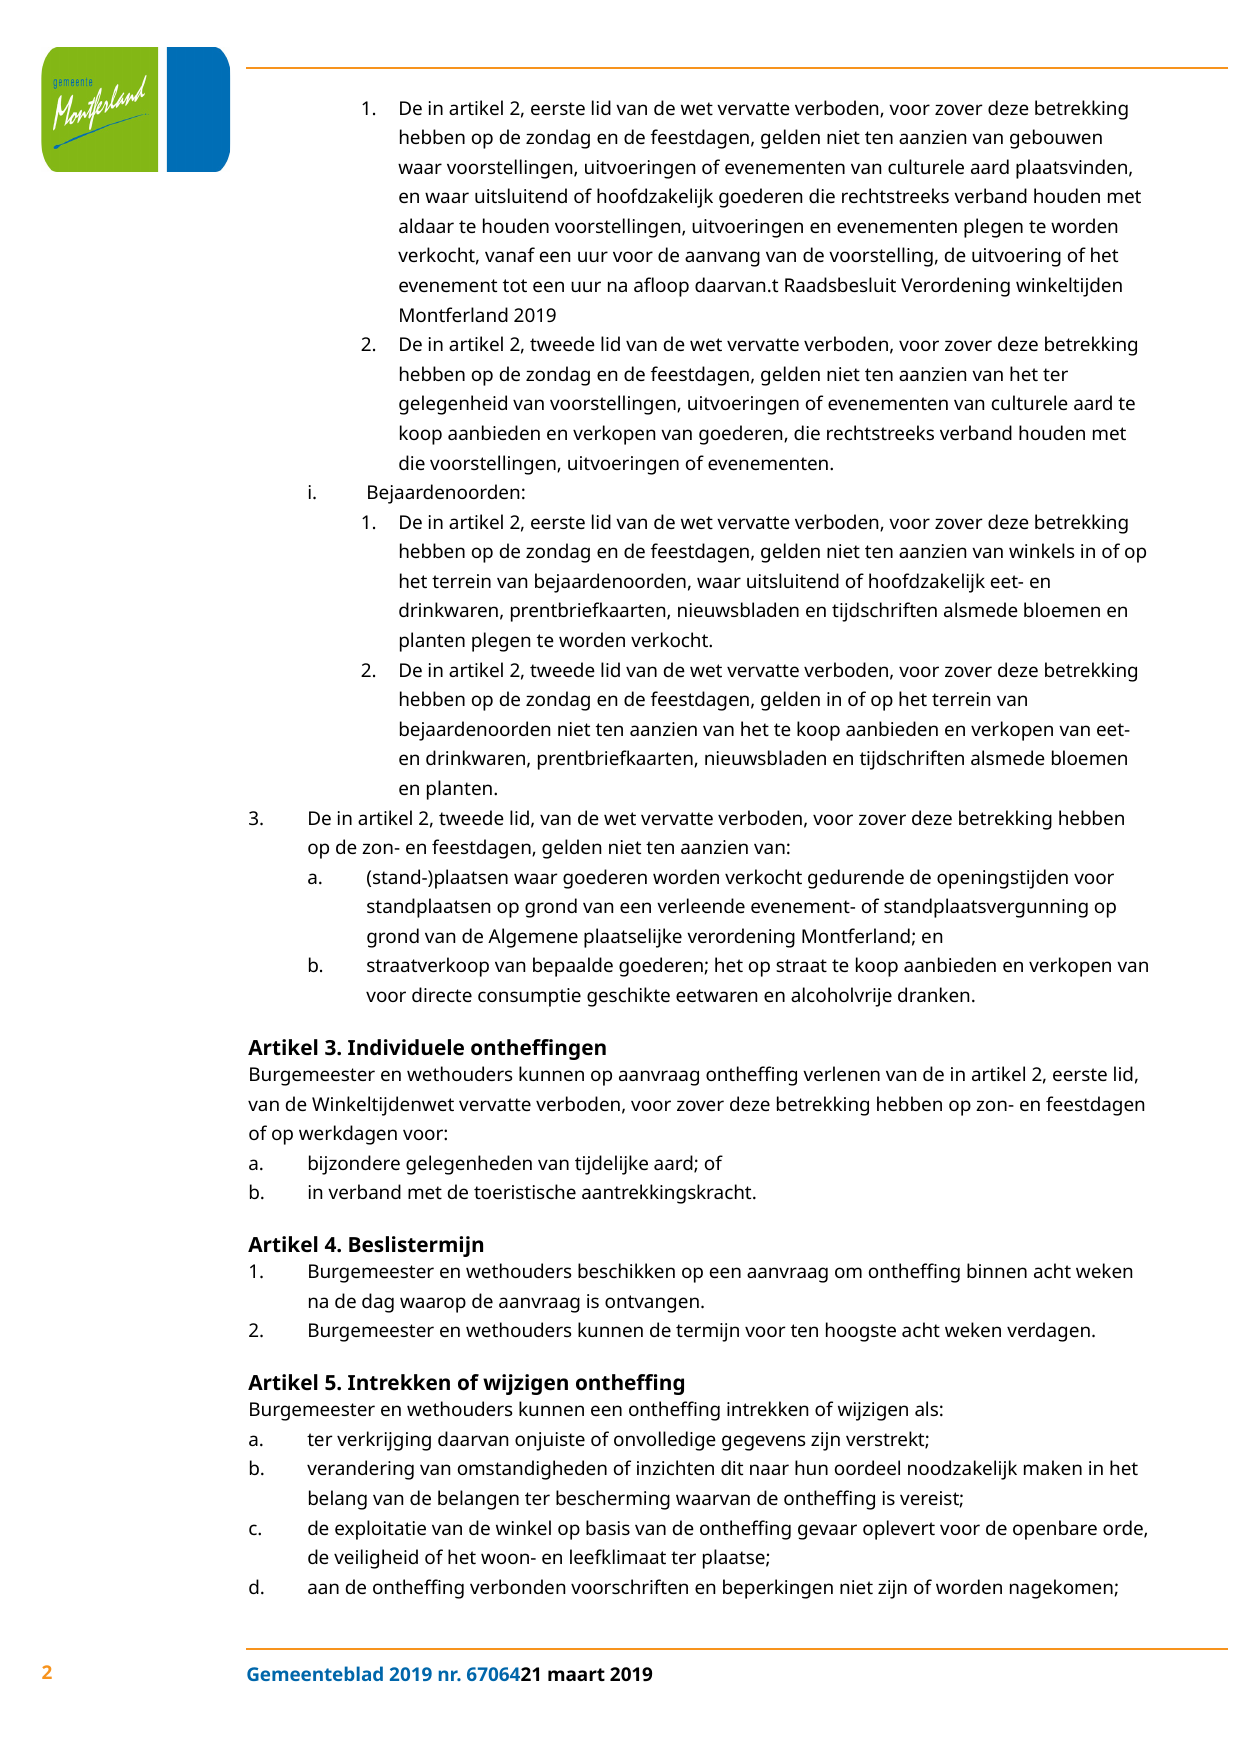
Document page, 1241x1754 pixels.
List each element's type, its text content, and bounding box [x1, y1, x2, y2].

list Bejaardenoorden: [307, 479, 1152, 505]
list De in artikel 2, eerste lid van de wet vervatte verboden, voor zover deze betrekking hebben op de zondag en de feestdagen, gelden niet ten aanzien van gebouwen waar voorstellingen, uitvoeringen of evenementen van culturele aard plaatsvinden, en waar uitsluitend of hoofdzakelijk goederen die rechtstreeks verband houden met aldaar te houden voorstellingen, uitvoeringen en evenementen plegen te worden verkocht, vanaf een uur voor de aanvang van de voorstelling, de uitvoering of het evenement tot een uur na afloop daarvan.t Raadsbesluit Verordening winkeltijden Montferland 2019 [361, 95, 1152, 328]
list De in artikel 2, tweede lid van de wet vervatte verboden, voor zover deze betrekking hebben op de zondag en de feestdagen, gelden in of op het terrein van bejaardenoorden niet ten aanzien van het te koop aanbieden en verkopen van eet- en drinkwaren, prentbriefkaarten, nieuwsbladen en tijdschriften alsmede bloemen en planten. [361, 657, 1152, 801]
list Burgemeester en wethouders beschikken op een aanvraag om ontheffing binnen acht weken na de dag waarop de aanvraag is ontvangen. [248, 1258, 1152, 1314]
text Artikel 5. Intrekken of wijzigen ontheffing [248, 1368, 1152, 1396]
list ter verkrijging daarvan onjuiste of onvolledige gegevens zijn verstrekt; [248, 1426, 1152, 1452]
list De in artikel 2, tweede lid van de wet vervatte verboden, voor zover deze betrekking hebben op de zondag en de feestdagen, gelden niet ten aanzien van het ter gelegenheid van voorstellingen, uitvoeringen of evenementen van culturele aard te koop aanbieden en verkopen van goederen, die rechtstreeks verband houden met die voorstellingen, uitvoeringen of evenementen. [361, 331, 1152, 476]
picture [41, 47, 231, 172]
text Artikel 3. Individuele ontheffingen [248, 1033, 1152, 1061]
list straatverkoop van bepaalde goederen; het op straat te koop aanbieden en verkopen van voor directe consumptie geschikte eetwaren en alcoholvrije dranken. [307, 953, 1152, 1008]
text Burgemeester en wethouders kunnen een ontheffing intrekken of wijzigen als: [248, 1396, 1152, 1422]
list aan de ontheffing verbonden voorschriften en beperkingen niet zijn of worden nagekomen; [248, 1574, 1152, 1599]
list (stand-)plaatsen waar goederen worden verkocht gedurende de openingstijden voor standplaatsen op grond van een verleende evenement- of standplaatsvergunning op grond van de Algemene plaatselijke verordening Montferland; en [307, 864, 1152, 949]
text Burgemeester en wethouders kunnen op aanvraag ontheffing verlenen van de in artikel 2, eerste lid, van de Winkeltijdenwet vervatte verboden, voor zover deze betrekking hebben op zon- en feestdagen of op werkdagen voor: [248, 1061, 1152, 1146]
list verandering van omstandigheden of inzichten dit naar hun oordeel noodzakelijk maken in het belang van de belangen ter bescherming waarvan de ontheffing is vereist; [248, 1456, 1152, 1511]
list de exploitatie van de winkel op basis van de ontheffing gevaar oplevert voor de openbare orde, de veiligheid of het woon- en leefklimaat ter plaatse; [248, 1515, 1152, 1570]
list Burgemeester en wethouders kunnen de termijn voor ten hoogste acht weken verdagen. [248, 1317, 1152, 1343]
list De in artikel 2, eerste lid van de wet vervatte verboden, voor zover deze betrekking hebben op de zondag en de feestdagen, gelden niet ten aanzien van winkels in of op het terrein van bejaardenoorden, waar uitsluitend of hoofdzakelijk eet- en drinkwaren, prentbriefkaarten, nieuwsbladen en tijdschriften alsmede bloemen en planten plegen te worden verkocht. [361, 509, 1152, 653]
list De in artikel 2, tweede lid, van de wet vervatte verboden, voor zover deze betrekking hebben op de zon- en feestdagen, gelden niet ten aanzien van: [248, 805, 1152, 860]
list in verband met de toeristische aantrekkingskracht. [248, 1179, 1152, 1205]
list bijzondere gelegenheden van tijdelijke aard; of [248, 1150, 1152, 1176]
text Artikel 4. Beslistermijn [248, 1230, 1152, 1258]
